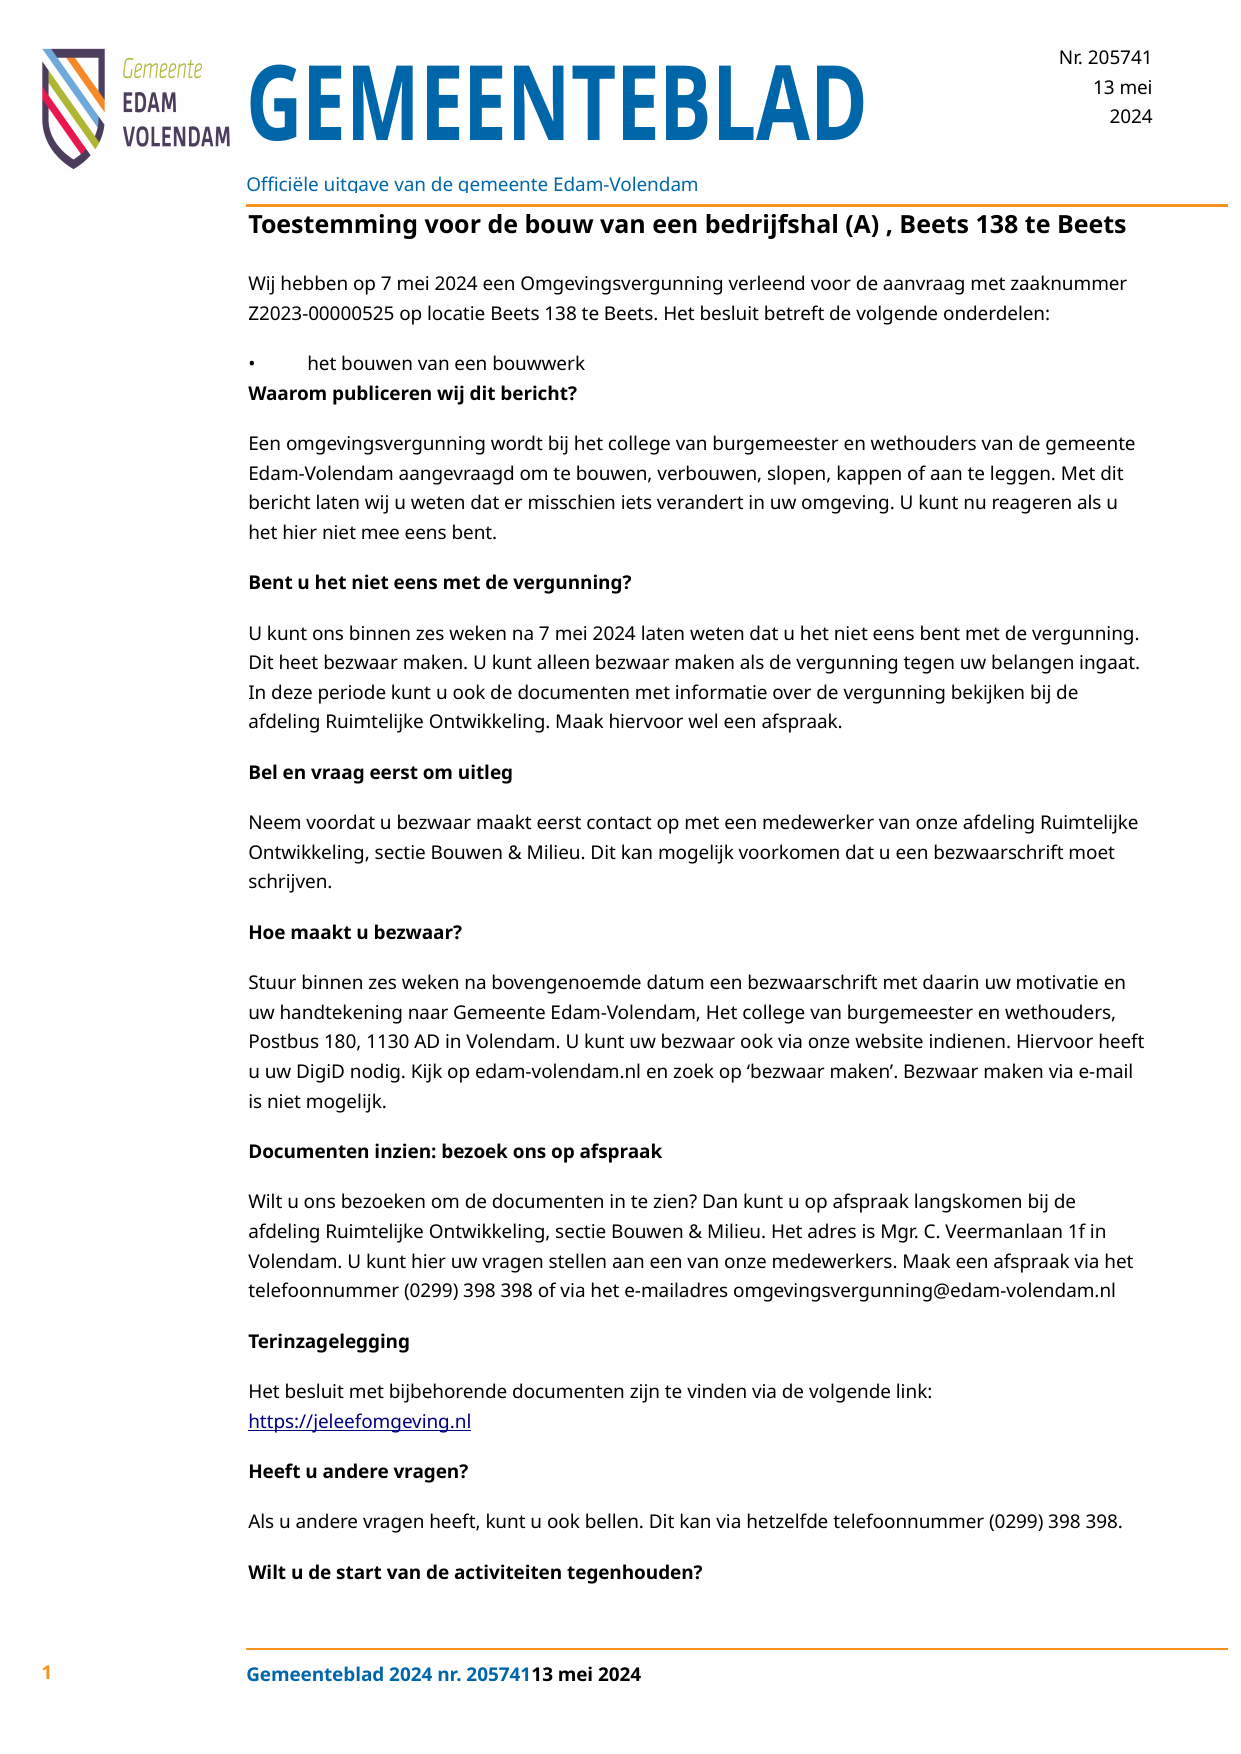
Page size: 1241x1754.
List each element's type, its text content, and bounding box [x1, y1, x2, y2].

text U kunt ons binnen zes weken na 7 mei 2024 laten weten dat u het niet eens bent met de vergunning. Dit heet bezwaar maken. U kunt alleen bezwaar maken als de vergunning tegen uw belangen ingaat. In deze periode kunt u ook de documenten met informatie over de vergunning bekijken bij de afdeling Ruimtelijke Ontwikkeling. Maak hiervoor wel een afspraak. [248, 620, 1152, 734]
text Stuur binnen zes weken na bovengenoemde datum een bezwaarschrift met daarin uw motivatie en uw handtekening naar Gemeente Edam-Volendam, Het college van burgemeester en wethouders, Postbus 180, 1130 AD in Volendam. U kunt uw bezwaar ook via onze website indienen. Hiervoor heeft u uw DigiD nodig. Kijk op edam-volendam.nl en zoek op ‘bezwaar maken’. Bezwaar maken via e-mail is niet mogelijk. [248, 969, 1152, 1113]
text Toestemming voor de bouw van een bedrijfshal (A) , Beets 138 te Beets [248, 207, 1152, 241]
text Heeft u andere vragen? [248, 1458, 1152, 1484]
text Als u andere vragen heeft, kunt u ook bellen. Dit kan via hetzelfde telefoonnummer (0299) 398 398. [248, 1509, 1152, 1534]
text Wilt u ons bezoeken om de documenten in te zien? Dan kunt u op afspraak langskomen bij de afdeling Ruimtelijke Ontwikkeling, sectie Bouwen & Milieu. Het adres is Mgr. C. Veermanlaan 1f in Volendam. U kunt hier uw vragen stellen aan een van onze medewerkers. Maak een afspraak via het telefoonnummer (0299) 398 398 of via het e-mailadres omgevingsvergunning@edam-volendam.nl [248, 1189, 1152, 1303]
text Hoe maakt u bezwaar? [248, 919, 1152, 945]
text Documenten inzien: bezoek ons op afspraak [248, 1138, 1152, 1164]
text Neem voordat u bezwaar maakt eerst contact op met een medewerker van onze afdeling Ruimtelijke Ontwikkeling, sectie Bouwen & Milieu. Dit kan mogelijk voorkomen dat u een bezwaarschrift moet schrijven. [248, 809, 1152, 894]
text Het besluit met bijbehorende documenten zijn te vinden via de volgende link: https://jeleefomgeving.nl [248, 1378, 1152, 1433]
text Wilt u de start van de activiteiten tegenhouden? [248, 1559, 1152, 1585]
picture [41, 47, 231, 172]
text Wij hebben op 7 mei 2024 een Omgevingsvergunning verleend voor de aanvraag met zaaknummer Z2023-00000525 op locatie Beets 138 te Beets. Het besluit betreft de volgende onderdelen: [248, 270, 1152, 326]
text Bent u het niet eens met de vergunning? [248, 569, 1152, 595]
text Bel en vraag eerst om uitleg [248, 759, 1152, 785]
list het bouwen van een bouwwerk [248, 350, 1152, 376]
text Een omgevingsvergunning wordt bij het college van burgemeester en wethouders van de gemeente Edam-Volendam aangevraagd om te bouwen, verbouwen, slopen, kappen of aan te leggen. Met dit bericht laten wij u weten dat er misschien iets verandert in uw omgeving. U kunt nu reageren als u het hier niet mee eens bent. [248, 430, 1152, 545]
text Terinzagelegging [248, 1328, 1152, 1353]
text Waarom publiceren wij dit bericht? [248, 380, 1152, 406]
